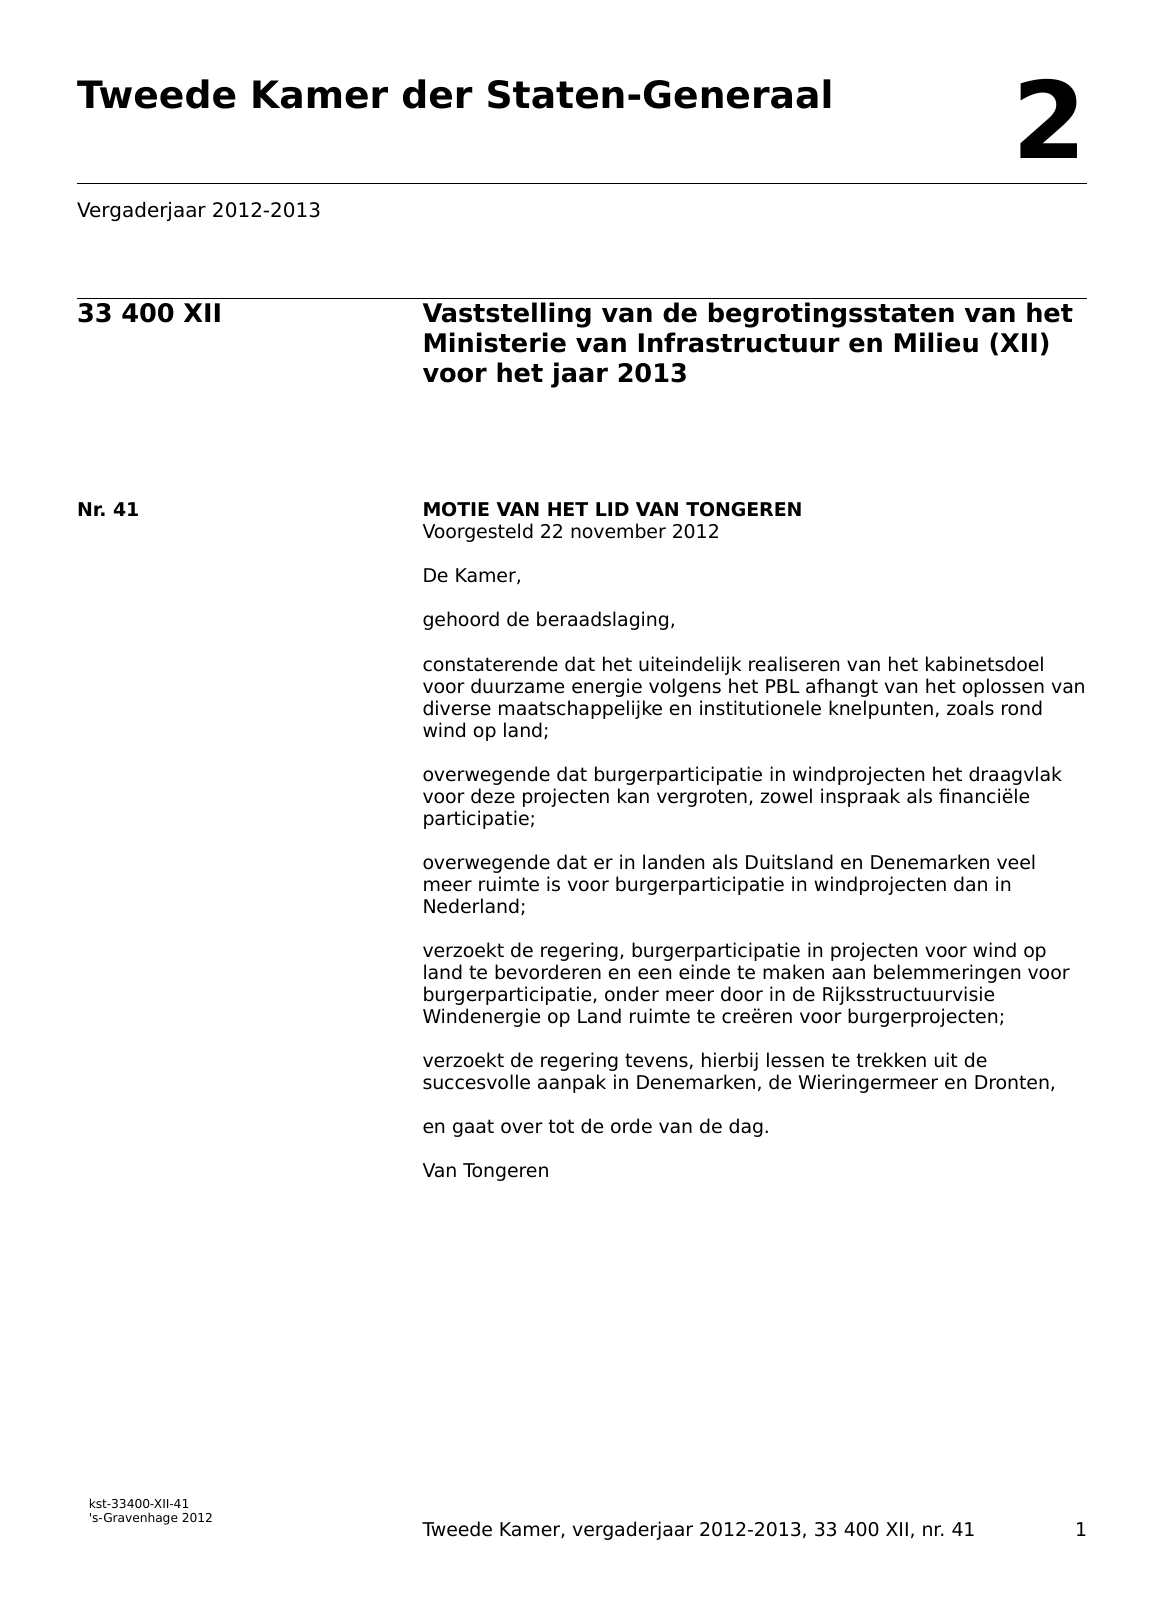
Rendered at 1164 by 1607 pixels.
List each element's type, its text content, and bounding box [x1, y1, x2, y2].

text Van Tongeren [422, 1160, 1087, 1182]
text overwegende dat er in landen als Duitsland en Denemarken veel meer ruimte is voor burgerparticipatie in windprojecten dan in Nederland; [422, 852, 1087, 918]
text constaterende dat het uiteindelijk realiseren van het kabinetsdoel voor duurzame energie volgens het PBL afhangt van het oplossen van diverse maatschappelijke en institutionele knelpunten, zoals rond wind op land; [422, 653, 1087, 741]
text 's-Gravenhage 2012 [88, 1511, 323, 1525]
text gehoord de beraadslaging, [422, 609, 1087, 631]
table_cell Vergaderjaar 2012-2013 [77, 184, 1087, 298]
text en gaat over tot de orde van de dag. [422, 1116, 1087, 1138]
text De Kamer, [422, 565, 1087, 587]
subtitle Nr. 41 MOTIE VAN HET LID VAN TONGEREN [77, 499, 1087, 521]
text verzoekt de regering tevens, hierbij lessen te trekken uit de succesvolle aanpak in Denemarken, de Wieringermeer en Dronten, [422, 1050, 1087, 1094]
text kst-33400-XII-41 [88, 1497, 323, 1511]
text Voorgesteld 22 november 2012 [422, 521, 1087, 543]
text verzoekt de regering, burgerparticipatie in projecten voor wind op land te bevorderen en een einde te maken aan belemmeringen voor burgerparticipatie, onder meer door in de Rijksstructuurvisie Windenergie op Land ruimte te creëren voor burgerprojecten; [422, 940, 1087, 1028]
table_header 2 [886, 59, 1087, 183]
text overwegende dat burgerparticipatie in windprojecten het draagvlak voor deze projecten kan vergroten, zowel inspraak als financiële participatie; [422, 764, 1087, 829]
subtitle 33 400 XII Vaststelling van de begrotingsstaten van het Ministerie van Infrastructuur en Milieu (XII) voor het jaar 2013 [77, 299, 1087, 388]
table_header Tweede Kamer der Staten-Generaal [77, 59, 886, 183]
